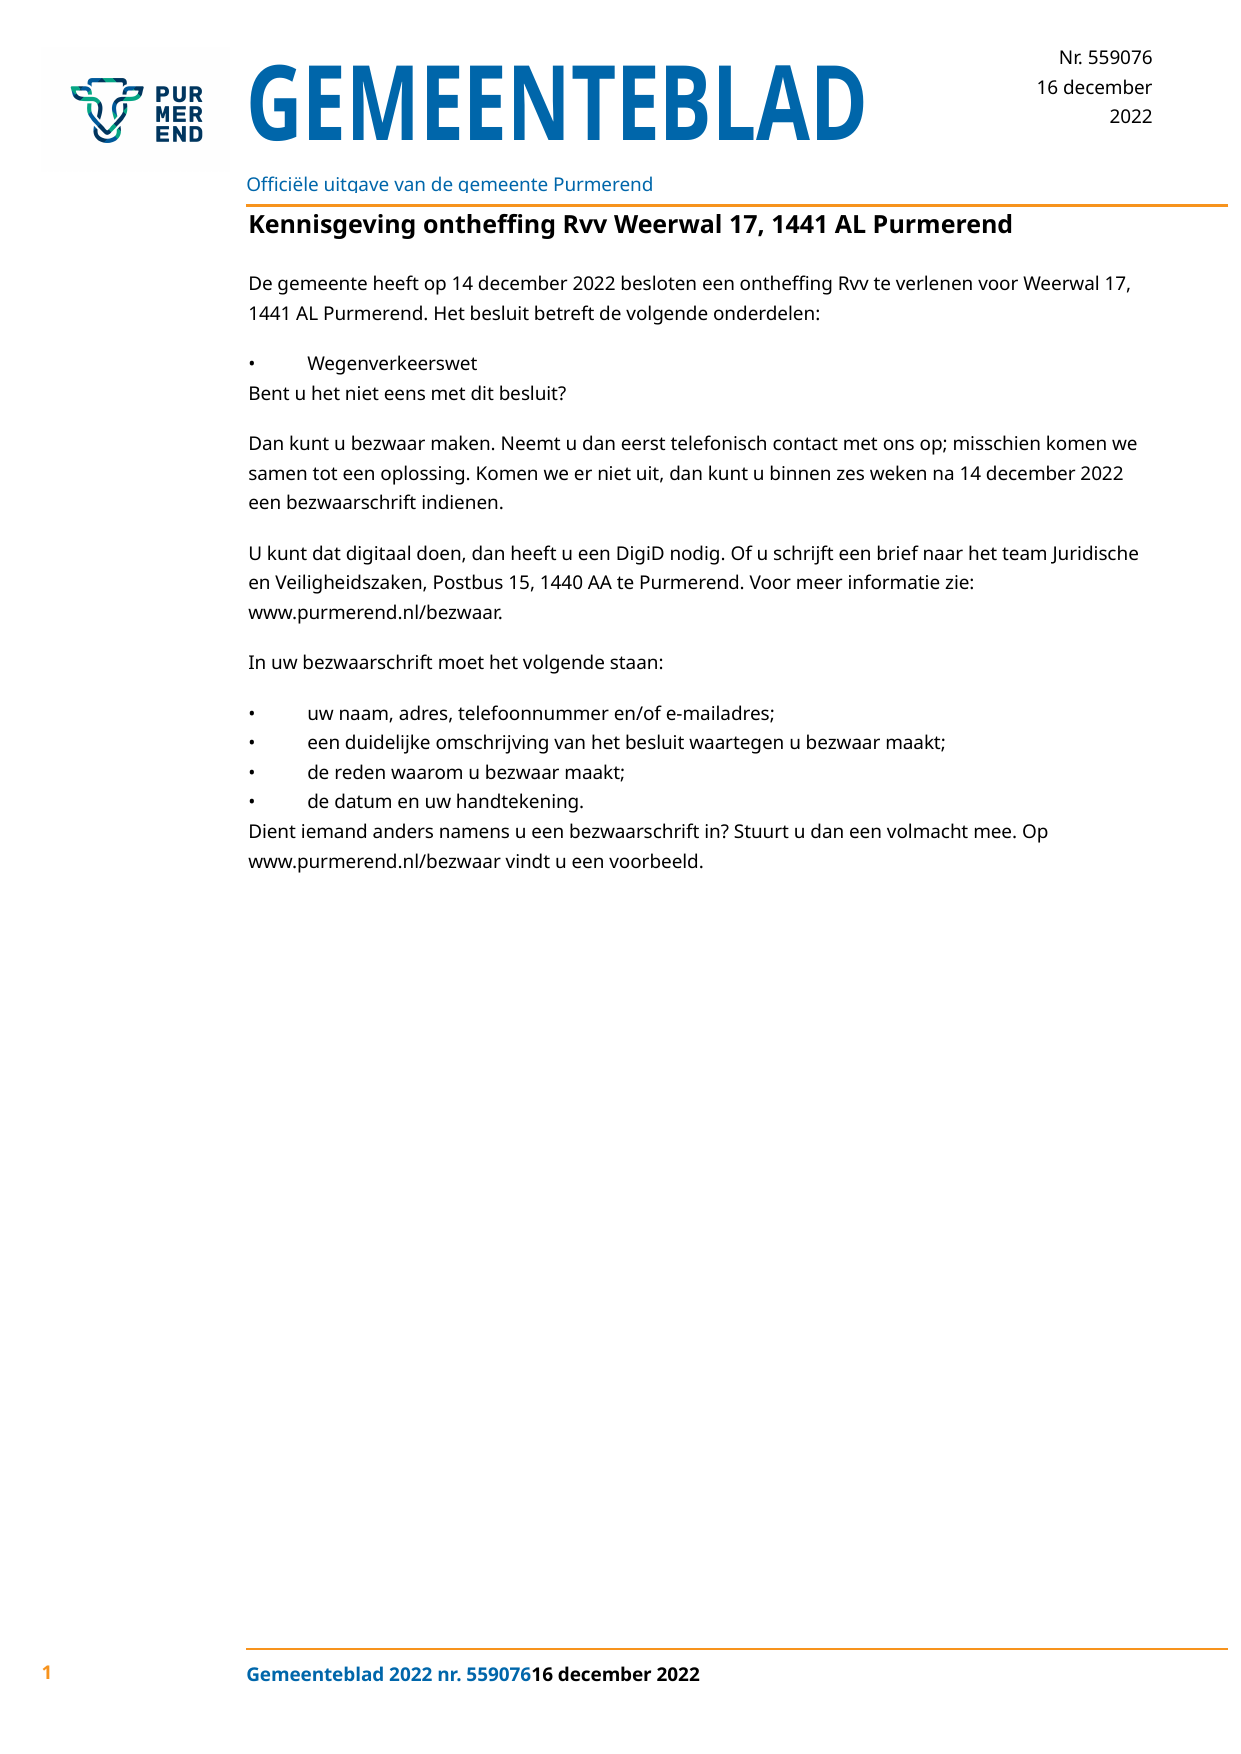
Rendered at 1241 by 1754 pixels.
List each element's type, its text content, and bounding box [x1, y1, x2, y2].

list Wegenverkeerswet [248, 350, 1152, 376]
list de reden waarom u bezwaar maakt; [248, 759, 1152, 785]
picture [41, 47, 231, 172]
text U kunt dat digitaal doen, dan heeft u een DigiD nodig. Of u schrijft een brief naar het team Juridische en Veiligheidszaken, Postbus 15, 1440 AA te Purmerend. Voor meer informatie zie: www.purmerend.nl/bezwaar. [248, 540, 1152, 625]
text Dan kunt u bezwaar maken. Neemt u dan eerst telefonisch contact met ons op; misschien komen we samen tot een oplossing. Komen we er niet uit, dan kunt u binnen zes weken na 14 december 2022 een bezwaarschrift indienen. [248, 430, 1152, 515]
list uw naam, adres, telefoonnummer en/of e-mailadres; [248, 700, 1152, 726]
list een duidelijke omschrijving van het besluit waartegen u bezwaar maakt; [248, 729, 1152, 755]
text Bent u het niet eens met dit besluit? [248, 380, 1152, 406]
text In uw bezwaarschrift moet het volgende staan: [248, 649, 1152, 675]
list de datum en uw handtekening. [248, 789, 1152, 814]
text De gemeente heeft op 14 december 2022 besloten een ontheffing Rvv te verlenen voor Weerwal 17, 1441 AL Purmerend. Het besluit betreft de volgende onderdelen: [248, 270, 1152, 326]
text Kennisgeving ontheffing Rvv Weerwal 17, 1441 AL Purmerend [248, 207, 1152, 241]
text Dient iemand anders namens u een bezwaarschrift in? Stuurt u dan een volmacht mee. Op www.purmerend.nl/bezwaar vindt u een voorbeeld. [248, 818, 1152, 873]
